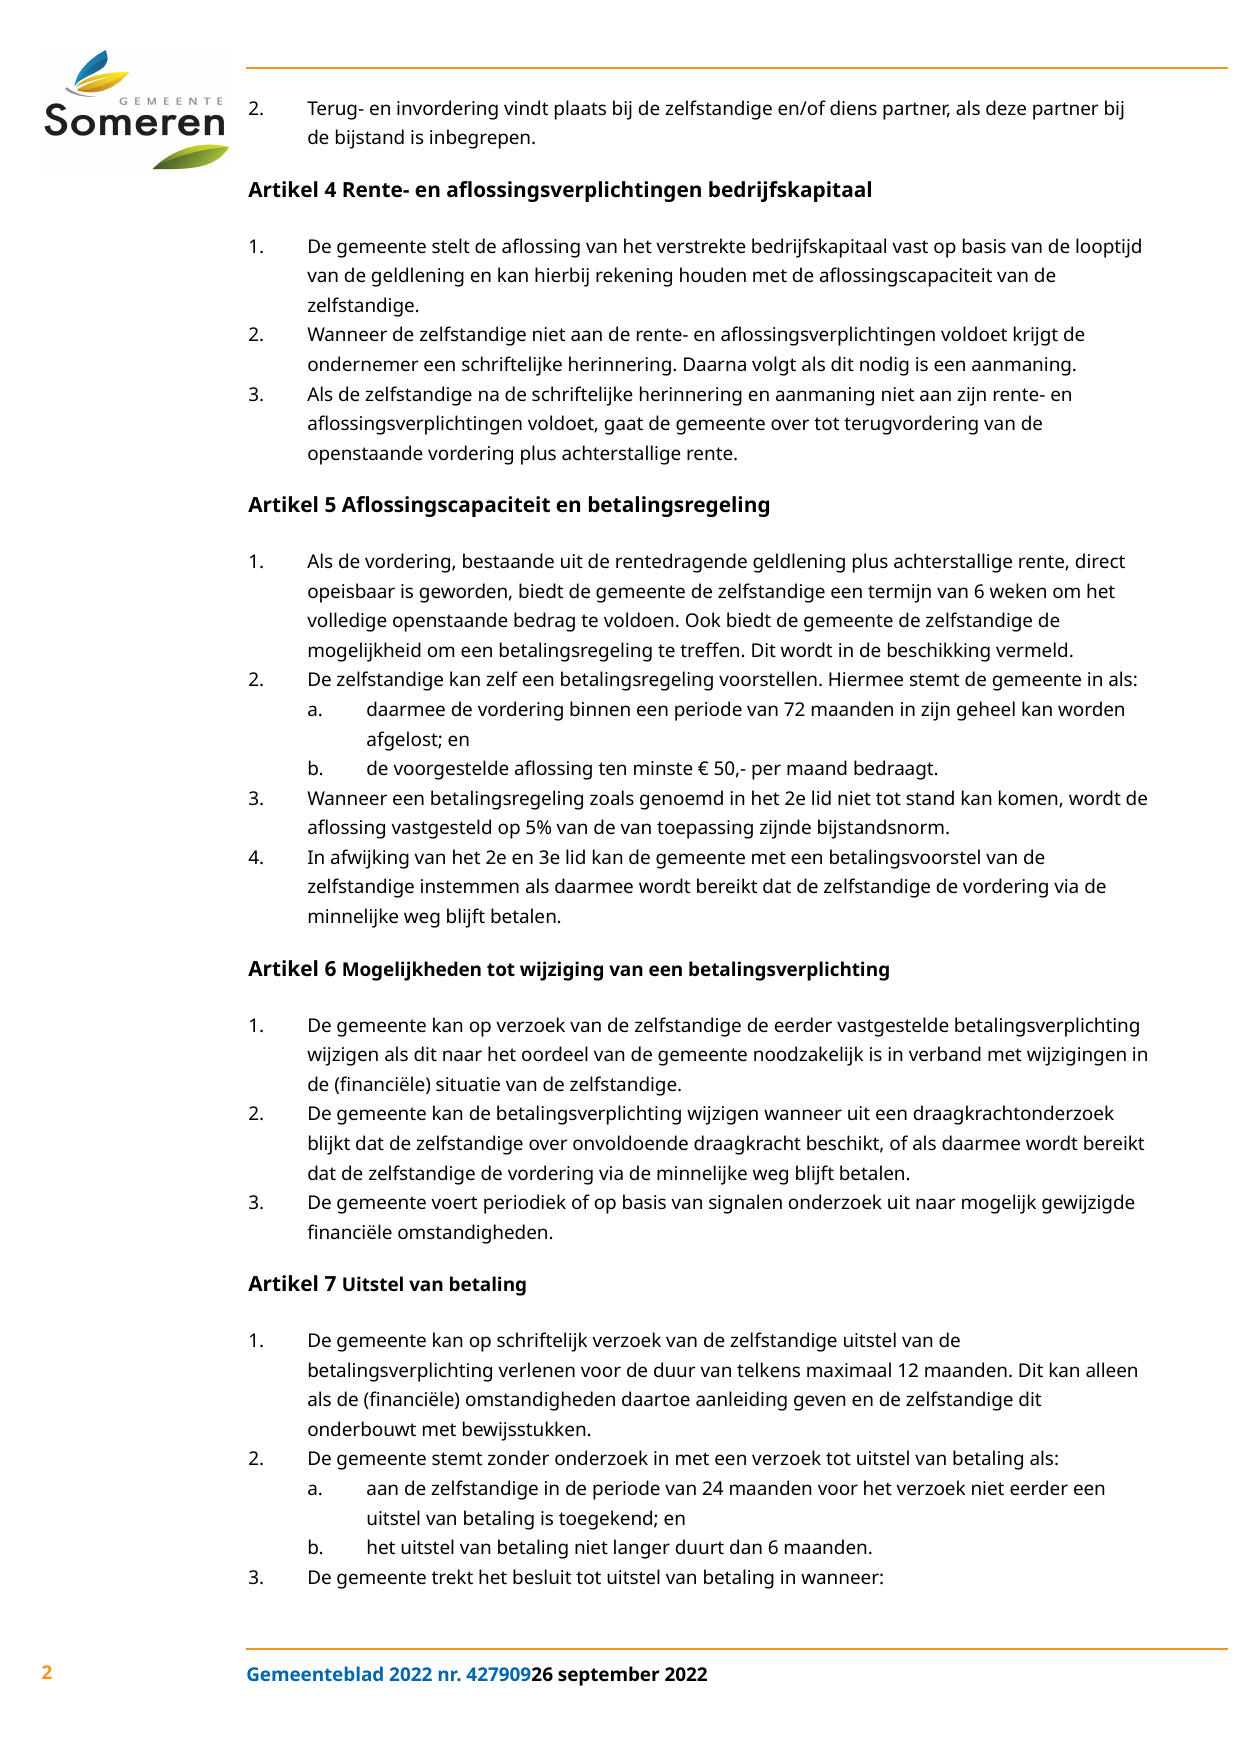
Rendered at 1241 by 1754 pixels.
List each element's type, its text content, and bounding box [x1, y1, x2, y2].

text Artikel 7 Uitstel van betaling [248, 1269, 1152, 1298]
list Terug- en invordering vindt plaats bij de zelfstandige en/of diens partner, als deze partner bij de bijstand is inbegrepen. [248, 95, 1152, 150]
list Als de zelfstandige na de schriftelijke herinnering en aanmaning niet aan zijn rente- en aflossingsverplichtingen voldoet, gaat de gemeente over tot terugvordering van de openstaande vordering plus achterstallige rente. [248, 381, 1152, 466]
list aan de zelfstandige in de periode van 24 maanden voor het verzoek niet eerder een uitstel van betaling is toegekend; en [307, 1475, 1152, 1531]
list het uitstel van betaling niet langer duurt dan 6 maanden. [307, 1534, 1152, 1560]
list De zelfstandige kan zelf een betalingsregeling voorstellen. Hiermee stemt de gemeente in als: [248, 667, 1152, 692]
text Artikel 6 Mogelijkheden tot wijziging van een betalingsverplichting [248, 954, 1152, 982]
list De gemeente voert periodiek of op basis van signalen onderzoek uit naar mogelijk gewijzigde financiële omstandigheden. [248, 1189, 1152, 1244]
list Wanneer een betalingsregeling zoals genoemd in het 2e lid niet tot stand kan komen, wordt de aflossing vastgesteld op 5% van de van toepassing zijnde bijstandsnorm. [248, 785, 1152, 840]
list daarmee de vordering binnen een periode van 72 maanden in zijn geheel kan worden afgelost; en [307, 696, 1152, 752]
text Artikel 5 Aflossingscapaciteit en betalingsregeling [248, 490, 1152, 519]
text Artikel 4 Rente- en aflossingsverplichtingen bedrijfskapitaal [248, 175, 1152, 203]
list Wanneer de zelfstandige niet aan de rente- en aflossingsverplichtingen voldoet krijgt de ondernemer een schriftelijke herinnering. Daarna volgt als dit nodig is een aanmaning. [248, 322, 1152, 377]
picture [41, 47, 231, 172]
list De gemeente trekt het besluit tot uitstel van betaling in wanneer: [248, 1564, 1152, 1590]
list De gemeente kan op schriftelijk verzoek van de zelfstandige uitstel van de betalingsverplichting verlenen voor de duur van telkens maximaal 12 maanden. Dit kan alleen als de (financiële) omstandigheden daartoe aanleiding geven en de zelfstandige dit onderbouwt met bewijsstukken. [248, 1327, 1152, 1442]
list De gemeente stelt de aflossing van het verstrekte bedrijfskapitaal vast op basis van de looptijd van de geldlening en kan hierbij rekening houden met de aflossingscapaciteit van de zelfstandige. [248, 233, 1152, 318]
list Als de vordering, bestaande uit de rentedragende geldlening plus achterstallige rente, direct opeisbaar is geworden, biedt de gemeente de zelfstandige een termijn van 6 weken om het volledige openstaande bedrag te voldoen. Ook biedt de gemeente de zelfstandige de mogelijkheid om een betalingsregeling te treffen. Dit wordt in de beschikking vermeld. [248, 548, 1152, 663]
list De gemeente kan de betalingsverplichting wijzigen wanneer uit een draagkrachtonderzoek blijkt dat de zelfstandige over onvoldoende draagkracht beschikt, of als daarmee wordt bereikt dat de zelfstandige de vordering via de minnelijke weg blijft betalen. [248, 1101, 1152, 1185]
list In afwijking van het 2e en 3e lid kan de gemeente met een betalingsvoorstel van de zelfstandige instemmen als daarmee wordt bereikt dat de zelfstandige de vordering via de minnelijke weg blijft betalen. [248, 844, 1152, 929]
list De gemeente stemt zonder onderzoek in met een verzoek tot uitstel van betaling als: [248, 1446, 1152, 1471]
list De gemeente kan op verzoek van de zelfstandige de eerder vastgestelde betalingsverplichting wijzigen als dit naar het oordeel van de gemeente noodzakelijk is in verband met wijzigingen in de (financiële) situatie van de zelfstandige. [248, 1012, 1152, 1097]
list de voorgestelde aflossing ten minste € 50,- per maand bedraagt. [307, 755, 1152, 781]
